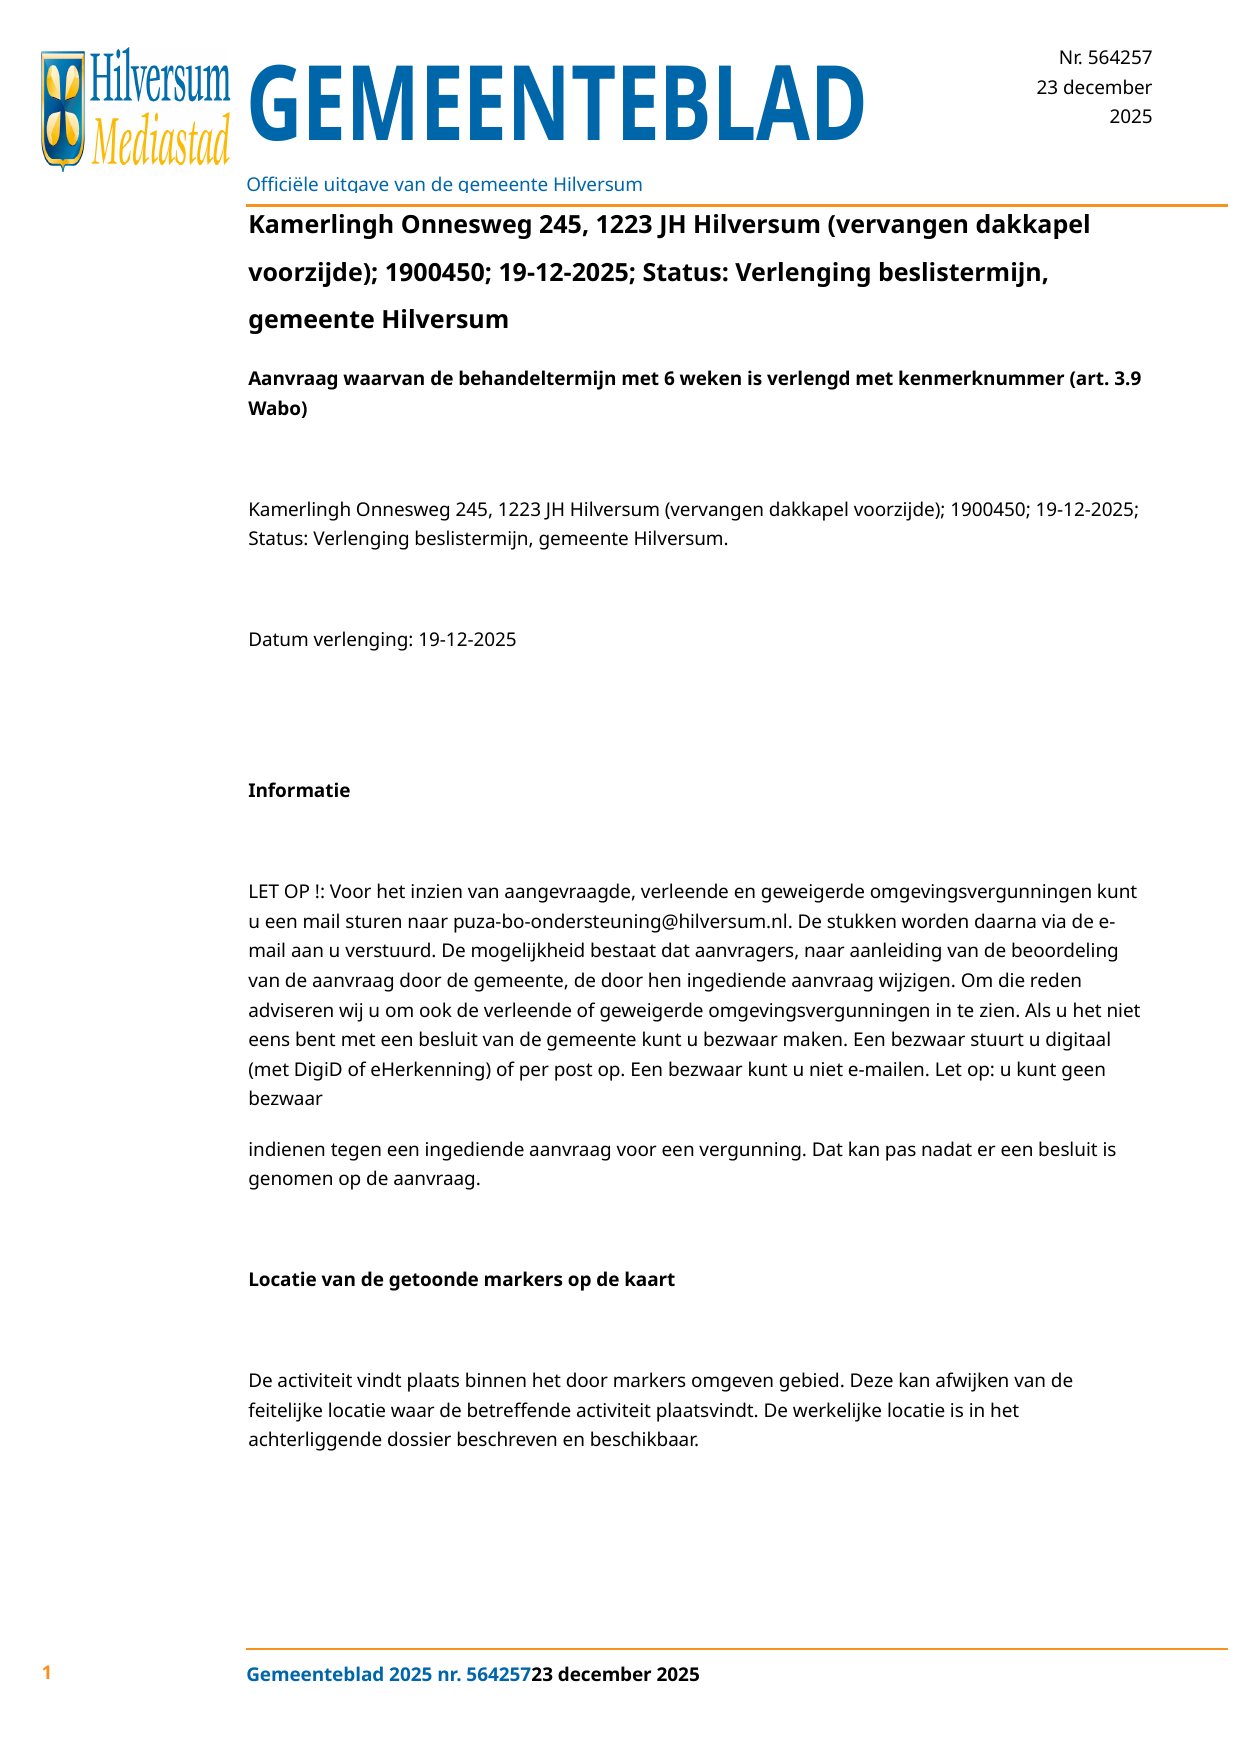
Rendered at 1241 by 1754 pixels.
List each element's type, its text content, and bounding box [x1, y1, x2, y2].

text indienen tegen een ingediende aanvraag voor een vergunning. Dat kan pas nadat er een besluit is genomen op de aanvraag. [248, 1136, 1152, 1191]
text De activiteit vindt plaats binnen het door markers omgeven gebied. Deze kan afwijken van de feitelijke locatie waar de betreffende activiteit plaatsvindt. De werkelijke locatie is in het achterliggende dossier beschreven en beschikbaar. [248, 1367, 1152, 1452]
text Datum verlenging: 19-12-2025 [248, 626, 1152, 652]
text Aanvraag waarvan de behandeltermijn met 6 weken is verlengd met kenmerknummer (art. 3.9 Wabo) [248, 366, 1152, 421]
picture [41, 47, 231, 172]
text Kamerlingh Onnesweg 245, 1223 JH Hilversum (vervangen dakkapel voorzijde); 1900450; 19-12-2025; Status: Verlenging beslistermijn, gemeente Hilversum [248, 207, 1152, 336]
text Kamerlingh Onnesweg 245, 1223 JH Hilversum (vervangen dakkapel voorzijde); 1900450; 19-12-2025; Status: Verlenging beslistermijn, gemeente Hilversum. [248, 496, 1152, 551]
text Locatie van de getoonde markers op de kaart [248, 1266, 1152, 1292]
text LET OP !: Voor het inzien van aangevraagde, verleende en geweigerde omgevingsvergunningen kunt u een mail sturen naar puza-bo-ondersteuning@hilversum.nl. De stukken worden daarna via de e-mail aan u verstuurd. De mogelijkheid bestaat dat aanvragers, naar aanleiding van de beoordeling van de aanvraag door de gemeente, de door hen ingediende aanvraag wijzigen. Om die reden adviseren wij u om ook de verleende of geweigerde omgevingsvergunningen in te zien. Als u het niet eens bent met een besluit van de gemeente kunt u bezwaar maken. Een bezwaar stuurt u digitaal (met DigiD of eHerkenning) of per post op. Een bezwaar kunt u niet e-mailen. Let op: u kunt geen bezwaar [248, 878, 1152, 1111]
text Informatie [248, 778, 1152, 803]
